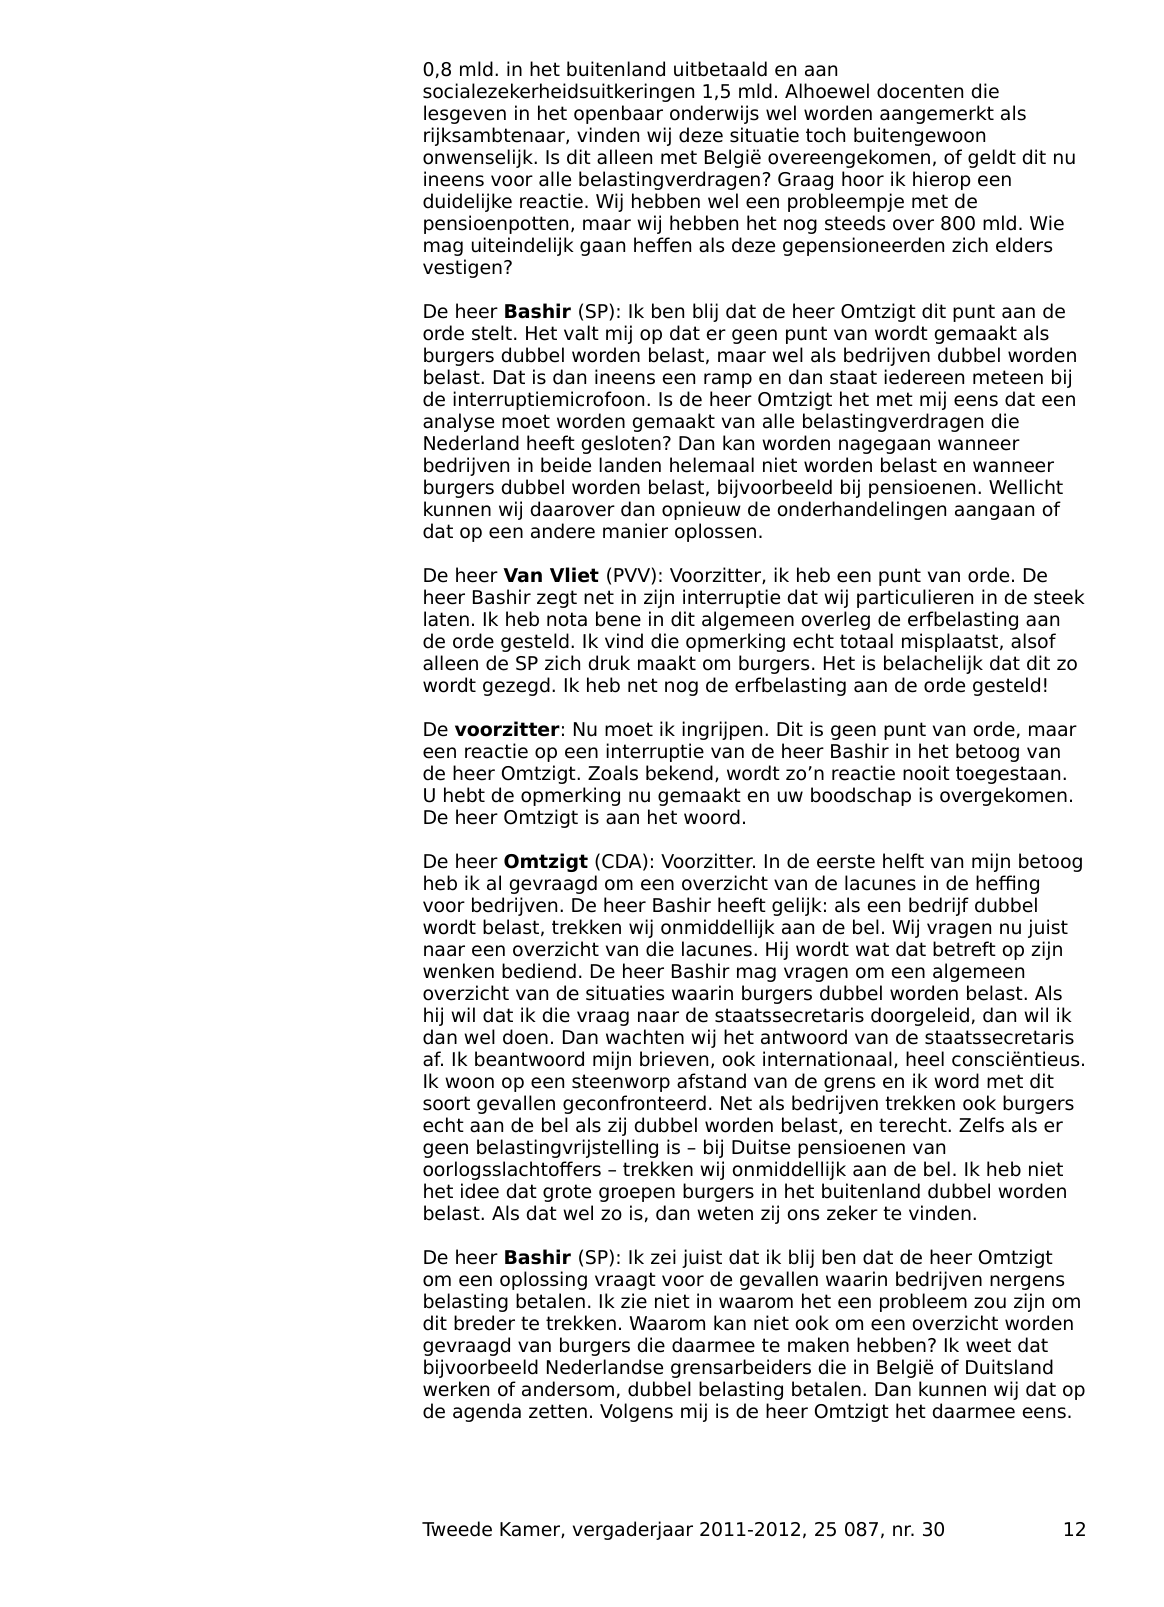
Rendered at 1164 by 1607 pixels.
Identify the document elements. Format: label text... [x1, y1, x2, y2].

text 0,8 mld. in het buitenland uitbetaald en aan socialezekerheidsuitkeringen 1,5 mld. Alhoewel docenten die lesgeven in het openbaar onderwijs wel worden aangemerkt als rijksambtenaar, vinden wij deze situatie toch buitengewoon onwenselijk. Is dit alleen met België overeengekomen, of geldt dit nu ineens voor alle belastingverdragen? Graag hoor ik hierop een duidelijke reactie. Wij hebben wel een probleempje met de pensioenpotten, maar wij hebben het nog steeds over 800 mld. Wie mag uiteindelijk gaan heffen als deze gepensioneerden zich elders vestigen? [422, 59, 1087, 279]
text De heer Bashir (SP): Ik zei juist dat ik blij ben dat de heer Omtzigt om een oplossing vraagt voor de gevallen waarin bedrijven nergens belasting betalen. Ik zie niet in waarom het een probleem zou zijn om dit breder te trekken. Waarom kan niet ook om een overzicht worden gevraagd van burgers die daarmee te maken hebben? Ik weet dat bijvoorbeeld Nederlandse grensarbeiders die in België of Duitsland werken of andersom, dubbel belasting betalen. Dan kunnen wij dat op de agenda zetten. Volgens mij is de heer Omtzigt het daarmee eens. [422, 1247, 1087, 1423]
text De voorzitter: Nu moet ik ingrijpen. Dit is geen punt van orde, maar een reactie op een interruptie van de heer Bashir in het betoog van de heer Omtzigt. Zoals bekend, wordt zo’n reactie nooit toegestaan. U hebt de opmerking nu gemaakt en uw boodschap is overgekomen. De heer Omtzigt is aan het woord. [422, 719, 1087, 829]
text De heer Bashir (SP): Ik ben blij dat de heer Omtzigt dit punt aan de orde stelt. Het valt mij op dat er geen punt van wordt gemaakt als burgers dubbel worden belast, maar wel als bedrijven dubbel worden belast. Dat is dan ineens een ramp en dan staat iedereen meteen bij de interruptiemicrofoon. Is de heer Omtzigt het met mij eens dat een analyse moet worden gemaakt van alle belastingverdragen die Nederland heeft gesloten? Dan kan worden nagegaan wanneer bedrijven in beide landen helemaal niet worden belast en wanneer burgers dubbel worden belast, bijvoorbeeld bij pensioenen. Wellicht kunnen wij daarover dan opnieuw de onderhandelingen aangaan of dat op een andere manier oplossen. [422, 301, 1087, 543]
text De heer Omtzigt (CDA): Voorzitter. In de eerste helft van mijn betoog heb ik al gevraagd om een overzicht van de lacunes in de heffing voor bedrijven. De heer Bashir heeft gelijk: als een bedrijf dubbel wordt belast, trekken wij onmiddellijk aan de bel. Wij vragen nu juist naar een overzicht van die lacunes. Hij wordt wat dat betreft op zijn wenken bediend. De heer Bashir mag vragen om een algemeen overzicht van de situaties waarin burgers dubbel worden belast. Als hij wil dat ik die vraag naar de staatssecretaris doorgeleid, dan wil ik dan wel doen. Dan wachten wij het antwoord van de staatssecretaris af. Ik beantwoord mijn brieven, ook internationaal, heel consciëntieus. Ik woon op een steenworp afstand van de grens en ik word met dit soort gevallen geconfronteerd. Net als bedrijven trekken ook burgers echt aan de bel als zij dubbel worden belast, en terecht. Zelfs als er geen belastingvrijstelling is – bij Duitse pensioenen van oorlogsslachtoffers – trekken wij onmiddellijk aan de bel. Ik heb niet het idee dat grote groepen burgers in het buitenland dubbel worden belast. Als dat wel zo is, dan weten zij ons zeker te vinden. [422, 851, 1087, 1225]
text De heer Van Vliet (PVV): Voorzitter, ik heb een punt van orde. De heer Bashir zegt net in zijn interruptie dat wij particulieren in de steek laten. Ik heb nota bene in dit algemeen overleg de erfbelasting aan de orde gesteld. Ik vind die opmerking echt totaal misplaatst, alsof alleen de SP zich druk maakt om burgers. Het is belachelijk dat dit zo wordt gezegd. Ik heb net nog de erfbelasting aan de orde gesteld! [422, 565, 1087, 697]
